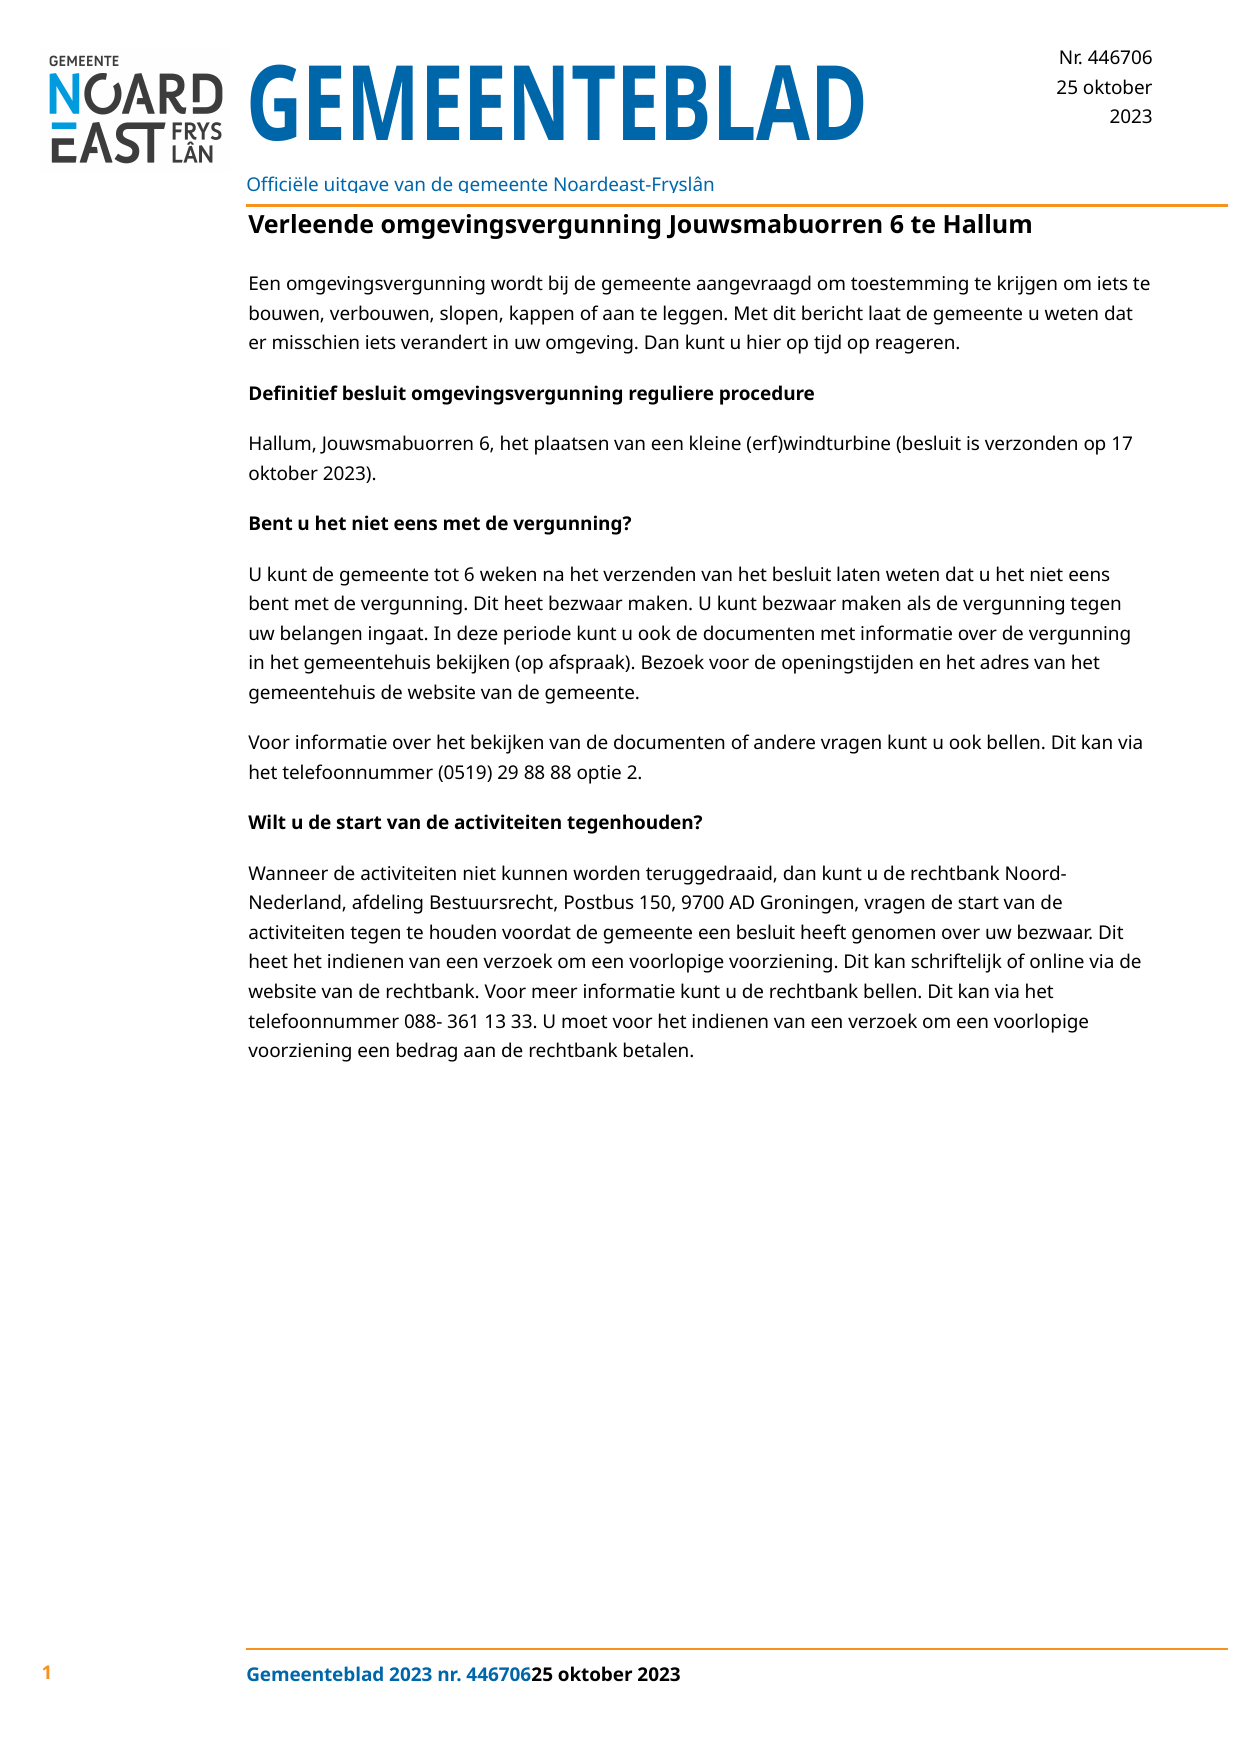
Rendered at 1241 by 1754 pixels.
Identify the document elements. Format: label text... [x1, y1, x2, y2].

text Wilt u de start van de activiteiten tegenhouden? [248, 809, 1152, 835]
text Voor informatie over het bekijken van de documenten of andere vragen kunt u ook bellen. Dit kan via het telefoonnummer (0519) 29 88 88 optie 2. [248, 729, 1152, 785]
text Definitief besluit omgevingsvergunning reguliere procedure [248, 380, 1152, 406]
text Verleende omgevingsvergunning Jouwsmabuorren 6 te Hallum [248, 207, 1152, 241]
text U kunt de gemeente tot 6 weken na het verzenden van het besluit laten weten dat u het niet eens bent met de vergunning. Dit heet bezwaar maken. U kunt bezwaar maken als de vergunning tegen uw belangen ingaat. In deze periode kunt u ook de documenten met informatie over de vergunning in het gemeentehuis bekijken (op afspraak). Bezoek voor de openingstijden en het adres van het gemeentehuis de website van de gemeente. [248, 561, 1152, 705]
text Wanneer de activiteiten niet kunnen worden teruggedraaid, dan kunt u de rechtbank Noord-Nederland, afdeling Bestuursrecht, Postbus 150, 9700 AD Groningen, vragen de start van de activiteiten tegen te houden voordat de gemeente een besluit heeft genomen over uw bezwaar. Dit heet het indienen van een verzoek om een voorlopige voorziening. Dit kan schriftelijk of online via de website van de rechtbank. Voor meer informatie kunt u de rechtbank bellen. Dit kan via het telefoonnummer 088- 361 13 33. U moet voor het indienen van een verzoek om een voorlopige voorziening een bedrag aan de rechtbank betalen. [248, 860, 1152, 1063]
text Bent u het niet eens met de vergunning? [248, 510, 1152, 536]
picture [41, 47, 231, 172]
text Een omgevingsvergunning wordt bij de gemeente aangevraagd om toestemming te krijgen om iets te bouwen, verbouwen, slopen, kappen of aan te leggen. Met dit bericht laat de gemeente u weten dat er misschien iets verandert in uw omgeving. Dan kunt u hier op tijd op reageren. [248, 270, 1152, 355]
text Hallum, Jouwsmabuorren 6, het plaatsen van een kleine (erf)windturbine (besluit is verzonden op 17 oktober 2023). [248, 430, 1152, 486]
